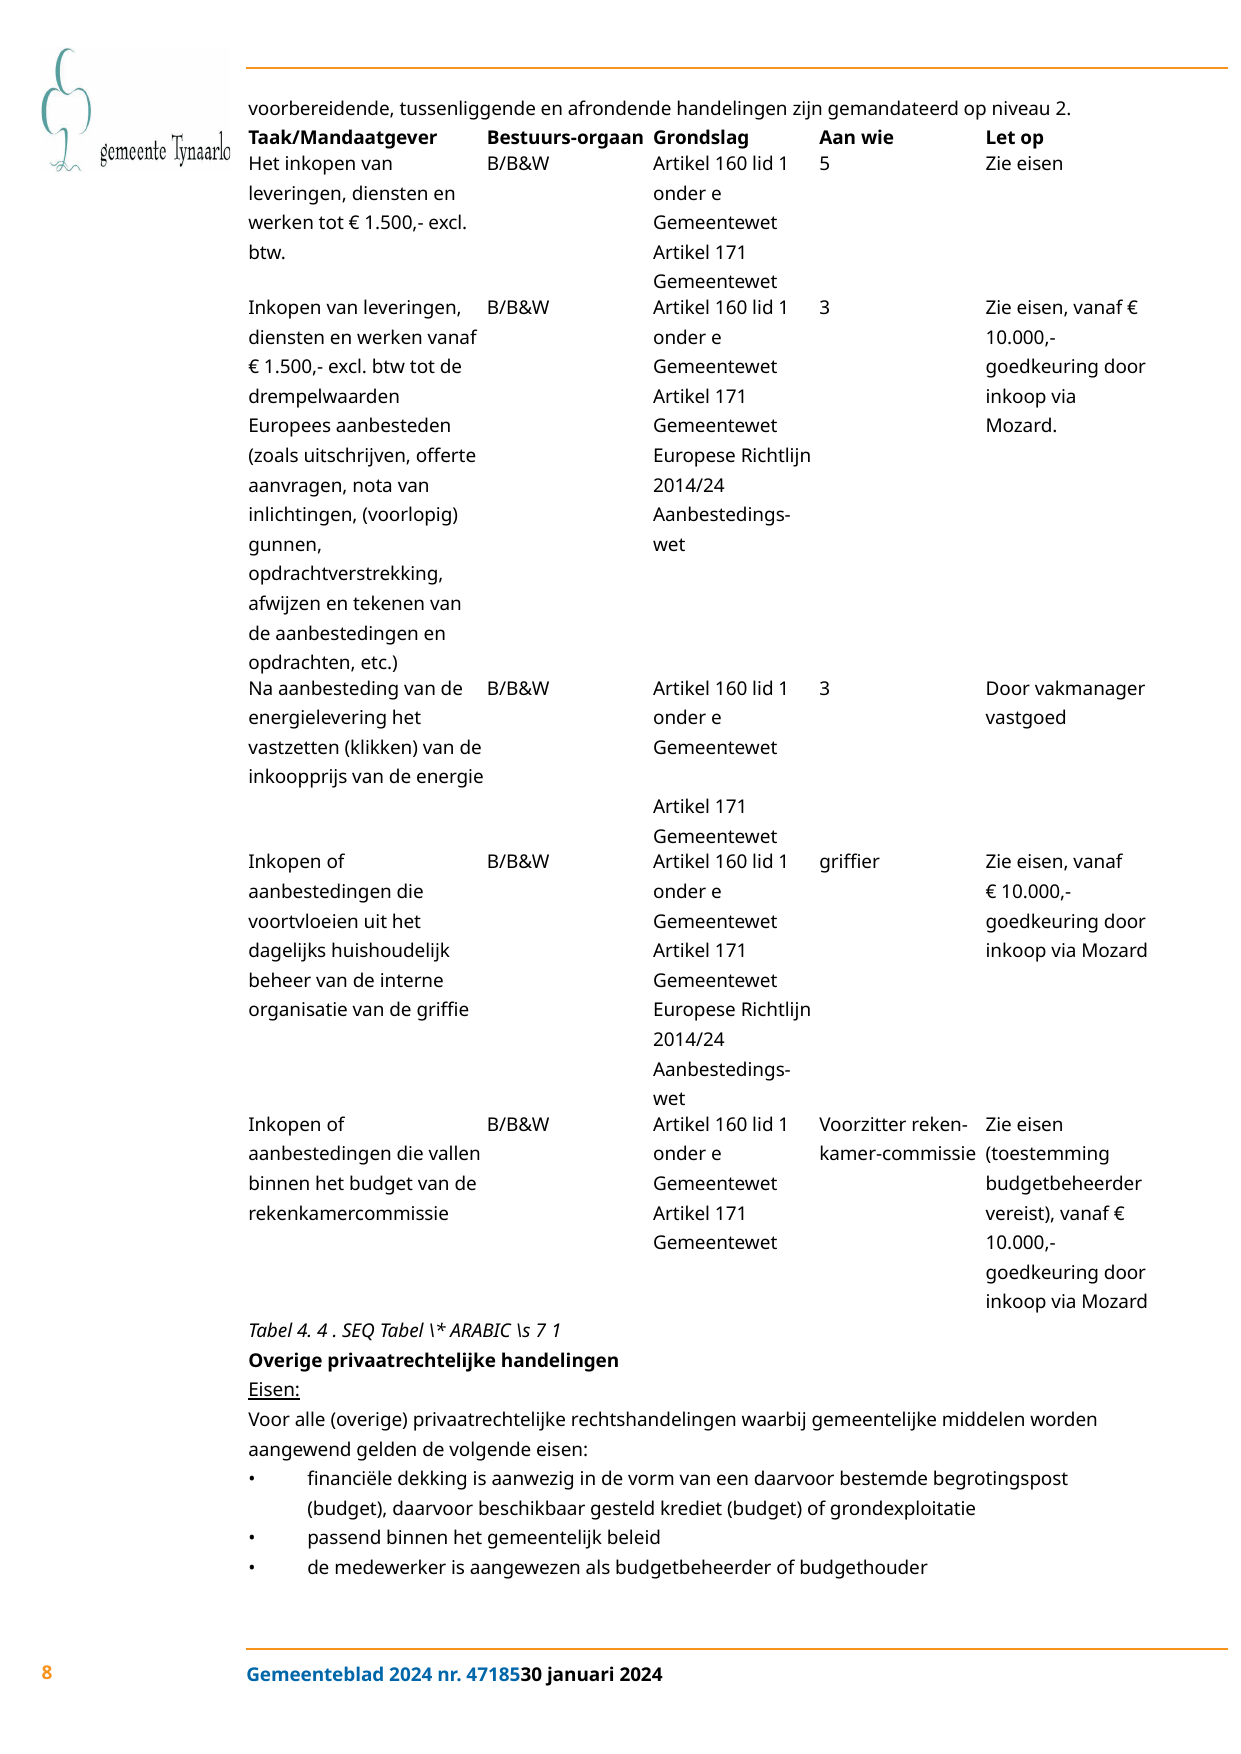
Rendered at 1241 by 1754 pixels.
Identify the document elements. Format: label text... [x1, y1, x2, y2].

table_cell Zie eisen [985, 150, 1152, 294]
table_cell Artikel 160 lid 1 onder e Gemeentewet Artikel 171 Gemeentewet Europese Richtlijn 2014/24 Aanbestedings-wet [653, 849, 819, 1111]
text Eisen: [248, 1377, 1152, 1402]
table_cell Artikel 160 lid 1 onder e Gemeentewet Artikel 171 Gemeentewet [653, 150, 819, 294]
table_header Aan wie [819, 125, 985, 150]
table_cell Door vakmanager vastgoed [985, 675, 1152, 849]
table_cell Inkopen of aanbestedingen die voortvloeien uit het dagelijks huishoudelijk beheer van de interne organisatie van de griffie [248, 849, 487, 1111]
table_cell Het inkopen van leveringen, diensten en werken tot € 1.500,- excl. btw. [248, 150, 487, 294]
list financiële dekking is aanwezig in de vorm van een daarvoor bestemde begrotingspost (budget), daarvoor beschikbaar gesteld krediet (budget) of grondexploitatie [248, 1465, 1152, 1521]
table_cell 5 [819, 150, 985, 294]
table_header Bestuurs-orgaan [487, 125, 653, 150]
table_cell Inkopen of aanbestedingen die vallen binnen het budget van de rekenkamercommissie [248, 1111, 487, 1314]
table_cell Zie eisen, vanaf € 10.000,- goedkeuring door inkoop via Mozard. [985, 294, 1152, 675]
table_cell B/B&W [487, 1111, 653, 1314]
table_cell Artikel 160 lid 1 onder e Gemeentewet Artikel 171 Gemeentewet [653, 1111, 819, 1314]
table_cell griffier [819, 849, 985, 1111]
table_cell B/B&W [487, 849, 653, 1111]
list de medewerker is aangewezen als budgetbeheerder of budgethouder [248, 1554, 1152, 1580]
table_header Taak/Mandaatgever [248, 125, 487, 150]
table_cell Zie eisen, vanaf € 10.000,- goedkeuring door inkoop via Mozard [985, 849, 1152, 1111]
picture [41, 47, 231, 172]
text Tabel 4. 4 . SEQ Tabel \* ARABIC \s 7 1 [248, 1317, 1152, 1343]
text voorbereidende, tussenliggende en afrondende handelingen zijn gemandateerd op niveau 2. [248, 95, 1152, 121]
table_cell 3 [819, 294, 985, 675]
table_cell 3 [819, 675, 985, 849]
table_cell Na aanbesteding van de energielevering het vastzetten (klikken) van de inkoopprijs van de energie [248, 675, 487, 849]
table_cell Inkopen van leveringen, diensten en werken vanaf € 1.500,- excl. btw tot de drempelwaarden Europees aanbesteden (zoals uitschrijven, offerte aanvragen, nota van inlichtingen, (voorlopig) gunnen, opdrachtverstrekking, afwijzen en tekenen van de aanbestedingen en opdrachten, etc.) [248, 294, 487, 675]
table_cell Voorzitter reken-kamer-commissie [819, 1111, 985, 1314]
list passend binnen het gemeentelijk beleid [248, 1524, 1152, 1550]
table_cell B/B&W [487, 294, 653, 675]
table_cell B/B&W [487, 675, 653, 849]
table_cell Artikel 160 lid 1 onder e Gemeentewet Artikel 171 Gemeentewet [653, 675, 819, 849]
table_cell B/B&W [487, 150, 653, 294]
text Voor alle (overige) privaatrechtelijke rechtshandelingen waarbij gemeentelijke middelen worden aangewend gelden de volgende eisen: [248, 1406, 1152, 1462]
text Overige privaatrechtelijke handelingen [248, 1347, 1152, 1373]
table_cell Zie eisen (toestemming budgetbeheerder vereist), vanaf € 10.000,- goedkeuring door inkoop via Mozard [985, 1111, 1152, 1314]
table_cell Artikel 160 lid 1 onder e Gemeentewet Artikel 171 Gemeentewet Europese Richtlijn 2014/24 Aanbestedings-wet [653, 294, 819, 675]
table_header Grondslag [653, 125, 819, 150]
table_header Let op [985, 125, 1152, 150]
